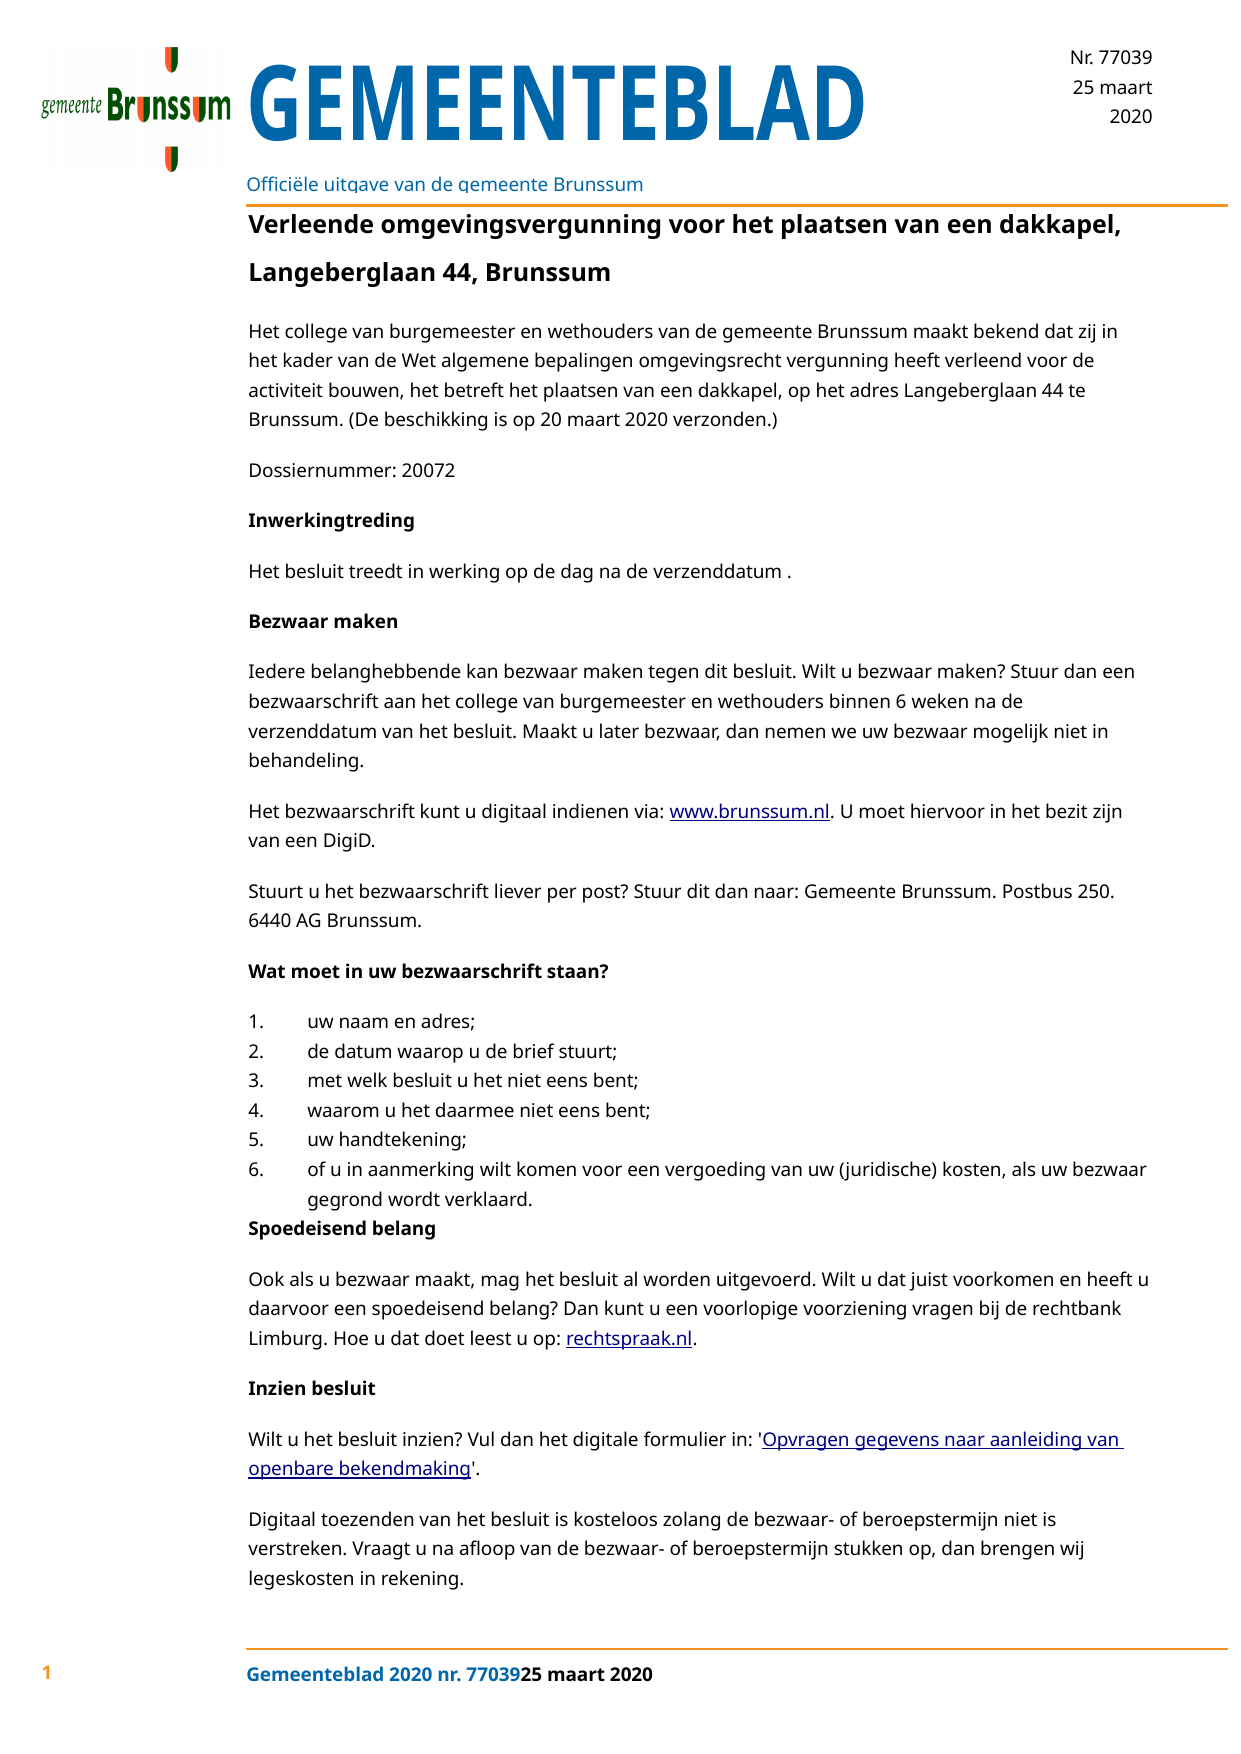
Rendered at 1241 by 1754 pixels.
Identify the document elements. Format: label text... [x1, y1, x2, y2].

list waarom u het daarmee niet eens bent; [248, 1097, 1152, 1123]
list met welk besluit u het niet eens bent; [248, 1067, 1152, 1093]
text Dossiernummer: 20072 [248, 457, 1152, 483]
text Het bezwaarschrift kunt u digitaal indienen via: www.brunssum.nl. U moet hiervoor in het bezit zijn van een DigiD. [248, 798, 1152, 853]
text Wat moet in uw bezwaarschrift staan? [248, 958, 1152, 984]
text Het besluit treedt in werking op de dag na de verzenddatum . [248, 558, 1152, 584]
text Inzien besluit [248, 1375, 1152, 1401]
list uw handtekening; [248, 1127, 1152, 1152]
text Verleende omgevingsvergunning voor het plaatsen van een dakkapel, Langeberglaan 44, Brunssum [248, 207, 1152, 288]
text Ook als u bezwaar maakt, mag het besluit al worden uitgevoerd. Wilt u dat juist voorkomen en heeft u daarvoor een spoedeisend belang? Dan kunt u een voorlopige voorziening vragen bij de rechtbank Limburg. Hoe u dat doet leest u op: rechtspraak.nl. [248, 1266, 1152, 1351]
picture [41, 47, 231, 172]
text Inwerkingtreding [248, 507, 1152, 533]
text Spoedeisend belang [248, 1215, 1152, 1241]
text Stuurt u het bezwaarschrift liever per post? Stuur dit dan naar: Gemeente Brunssum. Postbus 250. 6440 AG Brunssum. [248, 878, 1152, 933]
text Iedere belanghebbende kan bezwaar maken tegen dit besluit. Wilt u bezwaar maken? Stuur dan een bezwaarschrift aan het college van burgemeester en wethouders binnen 6 weken na de verzenddatum van het besluit. Maakt u later bezwaar, dan nemen we uw bezwaar mogelijk niet in behandeling. [248, 659, 1152, 773]
list uw naam en adres; [248, 1008, 1152, 1034]
list de datum waarop u de brief stuurt; [248, 1038, 1152, 1064]
text Bezwaar maken [248, 608, 1152, 634]
text Digitaal toezenden van het besluit is kosteloos zolang de bezwaar- of beroepstermijn niet is verstreken. Vraagt u na afloop van de bezwaar- of beroepstermijn stukken op, dan brengen wij legeskosten in rekening. [248, 1506, 1152, 1591]
text Wilt u het besluit inzien? Vul dan het digitale formulier in: 'Opvragen gegevens naar aanleiding van openbare bekendmaking'. [248, 1426, 1152, 1481]
list of u in aanmerking wilt komen voor een vergoeding van uw (juridische) kosten, als uw bezwaar gegrond wordt verklaard. [248, 1156, 1152, 1212]
text Het college van burgemeester en wethouders van de gemeente Brunssum maakt bekend dat zij in het kader van de Wet algemene bepalingen omgevingsrecht vergunning heeft verleend voor de activiteit bouwen, het betreft het plaatsen van een dakkapel, op het adres Langeberglaan 44 te Brunssum. (De beschikking is op 20 maart 2020 verzonden.) [248, 318, 1152, 432]
